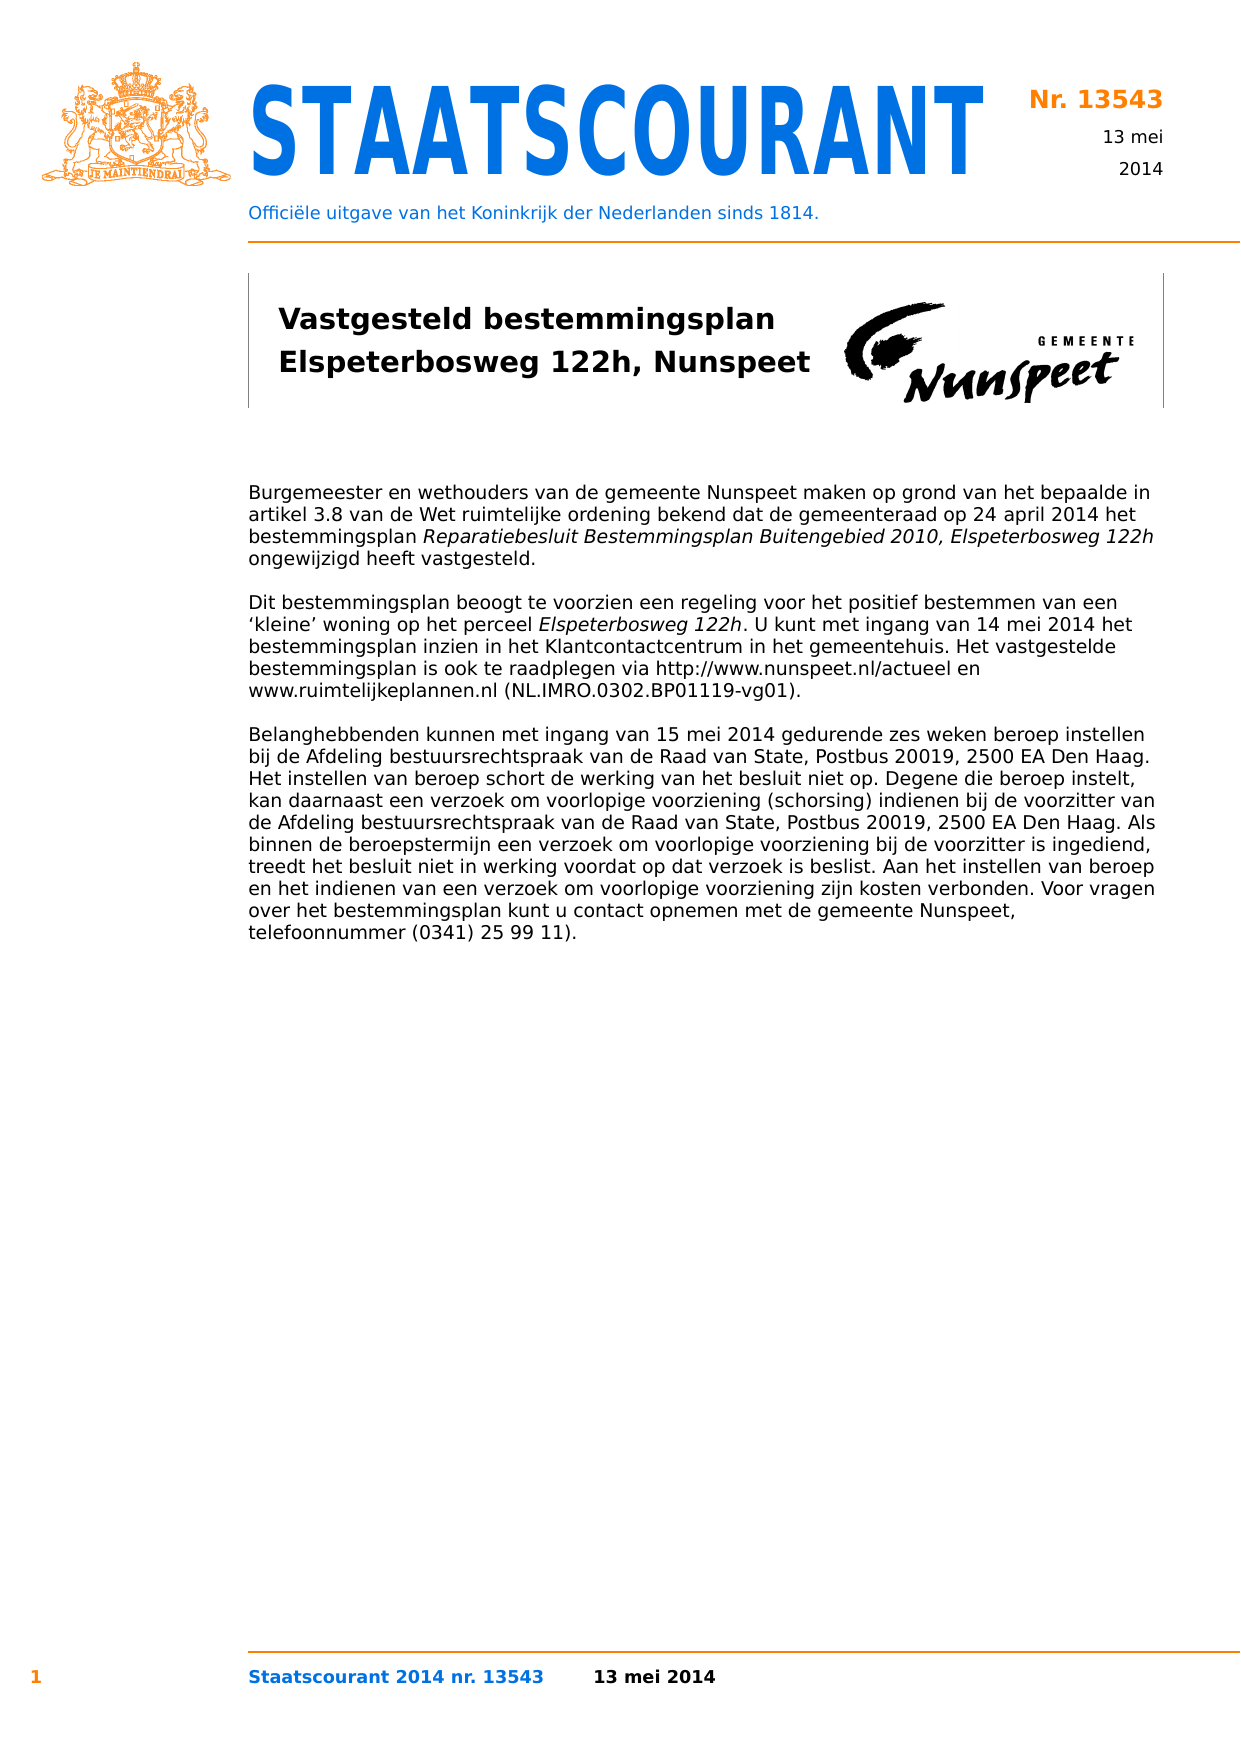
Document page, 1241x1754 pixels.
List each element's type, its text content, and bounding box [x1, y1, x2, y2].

picture [844, 302, 1134, 403]
subtitle Vastgesteld bestemmingsplan Elspeterbosweg 122h, Nunspeet [249, 273, 1163, 408]
table_header STAATSCOURANT [248, 62, 998, 203]
table_header Nr. 13543 [998, 62, 1240, 121]
table_header [25, 62, 248, 241]
picture [41, 62, 231, 186]
table_cell 2014 [998, 153, 1240, 203]
table_cell 13 mei [998, 121, 1240, 153]
text Dit bestemmingsplan beoogt te voorzien een regeling voor het positief bestemmen van een ‘kleine’ woning op het perceel Elspeterbosweg 122h. U kunt met ingang van 14 mei 2014 het bestemmingsplan inzien in het Klantcontactcentrum in het gemeentehuis. Het vastgestelde bestemmingsplan is ook te raadplegen via http://www.nunspeet.nl/actueel en www.ruimtelijkeplannen.nl (NL.IMRO.0302.BP01119-vg01). [248, 592, 1163, 702]
text Belanghebbenden kunnen met ingang van 15 mei 2014 gedurende zes weken beroep instellen bij de Afdeling bestuursrechtspraak van de Raad van State, Postbus 20019, 2500 EA Den Haag. Het instellen van beroep schort de werking van het besluit niet op. Degene die beroep instelt, kan daarnaast een verzoek om voorlopige voorziening (schorsing) indienen bij de voorzitter van de Afdeling bestuursrechtspraak van de Raad van State, Postbus 20019, 2500 EA Den Haag. Als binnen de beroepstermijn een verzoek om voorlopige voorziening bij de voorzitter is ingediend, treedt het besluit niet in werking voordat op dat verzoek is beslist. Aan het instellen van beroep en het indienen van een verzoek om voorlopige voorziening zijn kosten verbonden. Voor vragen over het bestemmingsplan kunt u contact opnemen met de gemeente Nunspeet, telefoonnummer (0341) 25 99 11). [248, 724, 1163, 944]
table_cell Officiële uitgave van het Koninkrijk der Nederlanden sinds 1814. [248, 203, 1240, 241]
text Burgemeester en wethouders van de gemeente Nunspeet maken op grond van het bepaalde in artikel 3.8 van de Wet ruimtelijke ordening bekend dat de gemeenteraad op 24 april 2014 het bestemmingsplan Reparatiebesluit Bestemmingsplan Buitengebied 2010, Elspeterbosweg 122h ongewijzigd heeft vastgesteld. [248, 482, 1163, 570]
